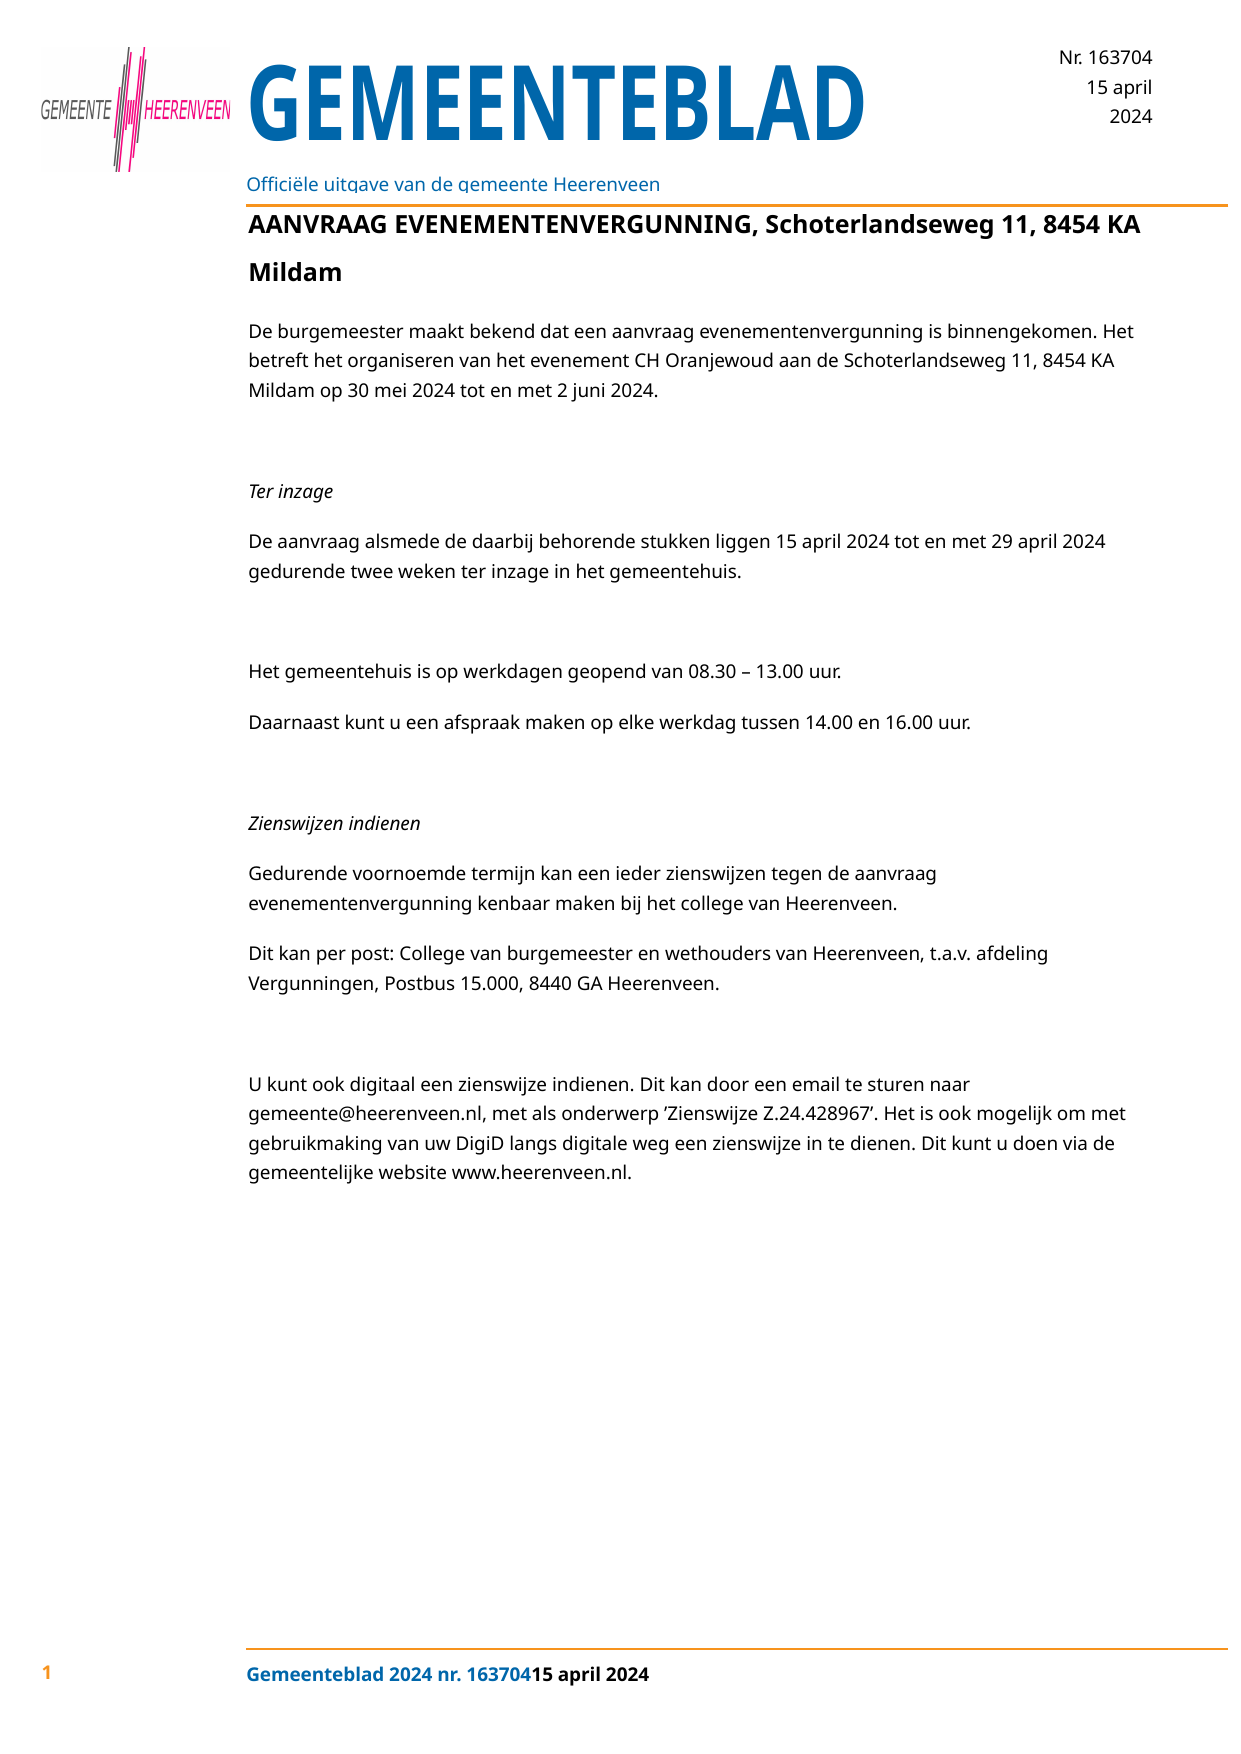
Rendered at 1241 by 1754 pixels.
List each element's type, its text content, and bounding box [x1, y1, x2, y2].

text Ter inzage [248, 478, 1152, 504]
text Zienswijzen indienen [248, 810, 1152, 836]
text Het gemeentehuis is op werkdagen geopend van 08.30 – 13.00 uur. [248, 659, 1152, 684]
text Dit kan per post: College van burgemeester en wethouders van Heerenveen, t.a.v. afdeling Vergunningen, Postbus 15.000, 8440 GA Heerenveen. [248, 940, 1152, 996]
text Daarnaast kunt u een afspraak maken op elke werkdag tussen 14.00 en 16.00 uur. [248, 709, 1152, 735]
text Gedurende voornoemde termijn kan een ieder zienswijzen tegen de aanvraag evenementenvergunning kenbaar maken bij het college van Heerenveen. [248, 860, 1152, 916]
text U kunt ook digitaal een zienswijze indienen. Dit kan door een email te sturen naar gemeente@heerenveen.nl, met als onderwerp ’Zienswijze Z.24.428967’. Het is ook mogelijk om met gebruikmaking van uw DigiD langs digitale weg een zienswijze in te dienen. Dit kunt u doen via de gemeentelijke website www.heerenveen.nl. [248, 1071, 1152, 1185]
picture [41, 47, 231, 172]
text AANVRAAG EVENEMENTENVERGUNNING, Schoterlandseweg 11, 8454 KA Mildam [248, 207, 1152, 288]
text De aanvraag alsmede de daarbij behorende stukken liggen 15 april 2024 tot en met 29 april 2024 gedurende twee weken ter inzage in het gemeentehuis. [248, 528, 1152, 584]
text De burgemeester maakt bekend dat een aanvraag evenementenvergunning is binnengekomen. Het betreft het organiseren van het evenement CH Oranjewoud aan de Schoterlandseweg 11, 8454 KA Mildam op 30 mei 2024 tot en met 2 juni 2024. [248, 318, 1152, 403]
